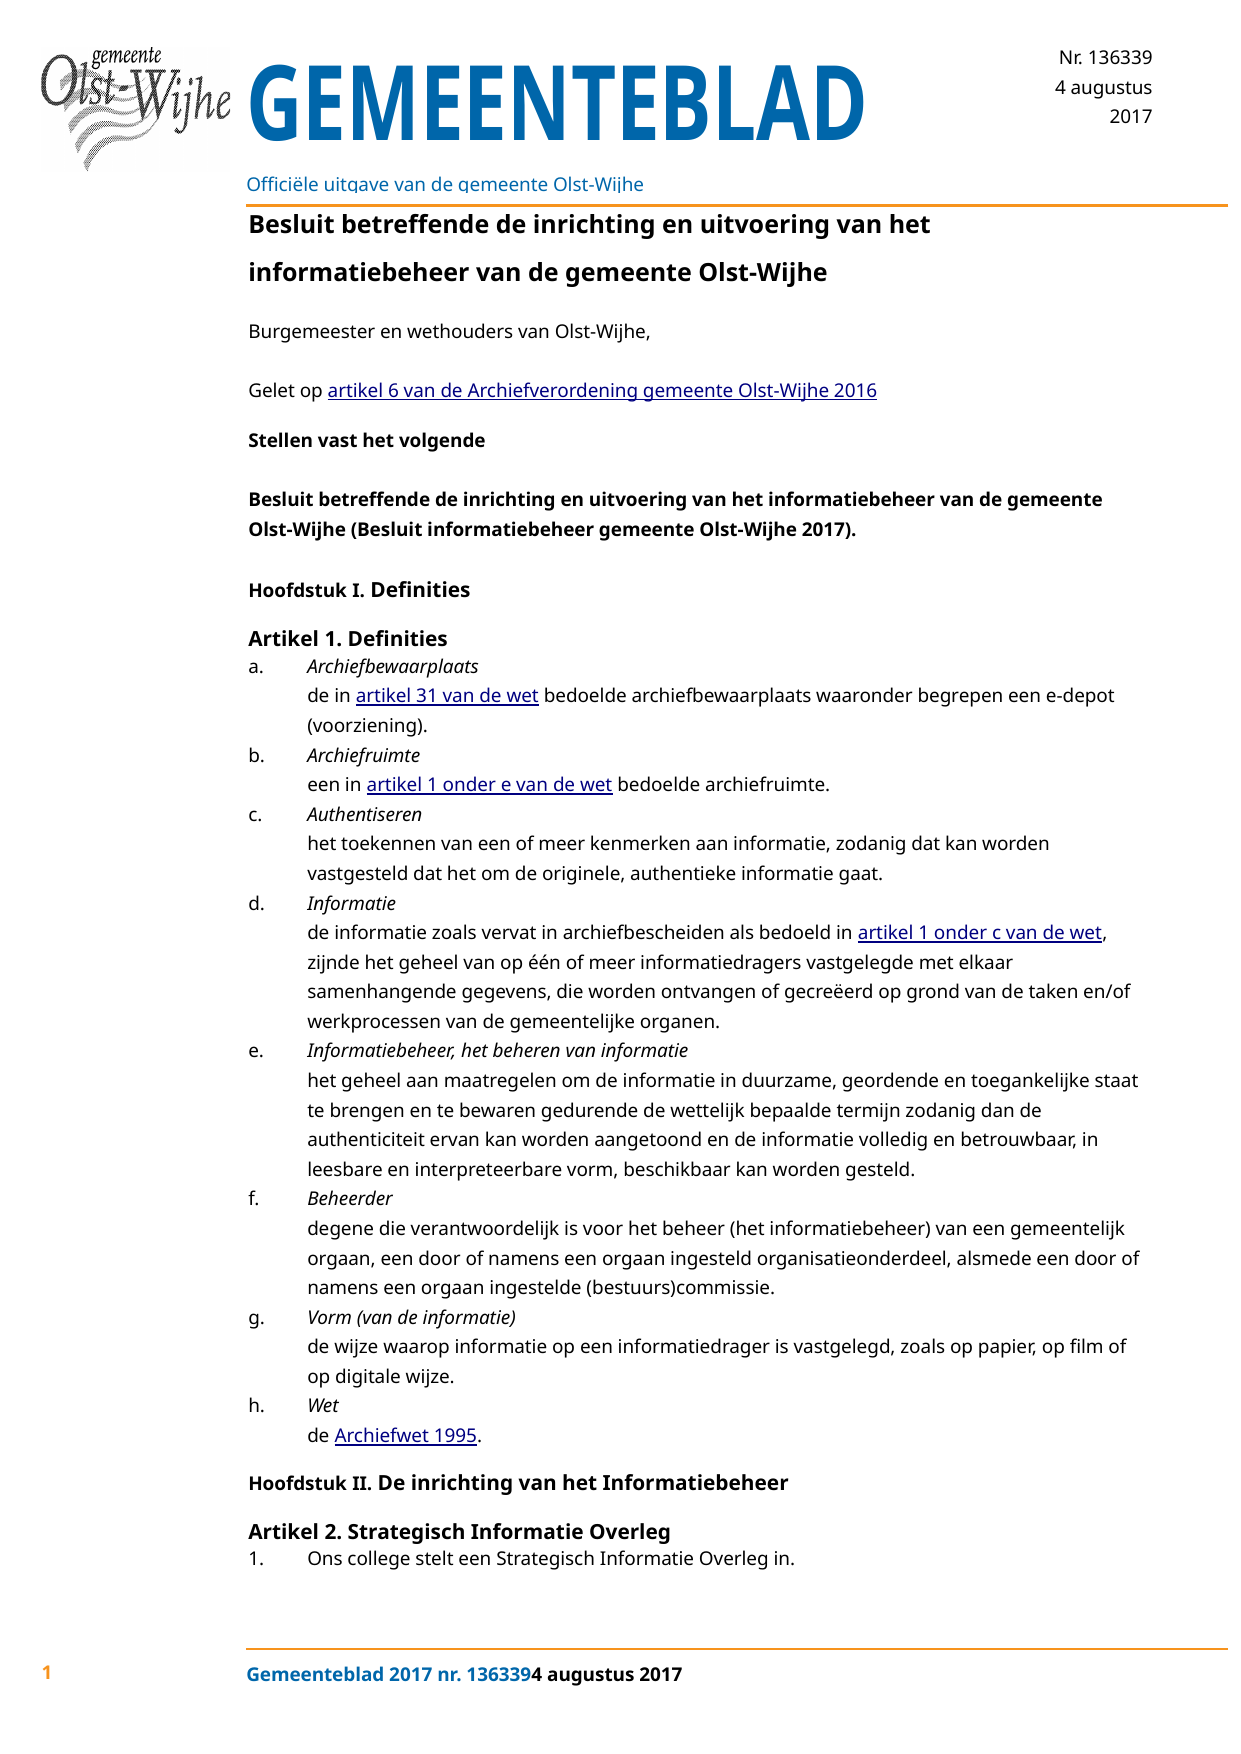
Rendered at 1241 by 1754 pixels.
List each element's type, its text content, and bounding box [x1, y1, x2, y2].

text Besluit betreffende de inrichting en uitvoering van het informatiebeheer van de gemeente Olst-Wijhe (Besluit informatiebeheer gemeente Olst-Wijhe 2017). [248, 487, 1152, 542]
text Gelet op artikel 6 van de Archiefverordening gemeente Olst-Wijhe 2016 [248, 377, 1152, 403]
list het geheel aan maatregelen om de informatie in duurzame, geordende en toegankelijke staat te brengen en te bewaren gedurende de wettelijk bepaalde termijn zodanig dan de authenticiteit ervan kan worden aangetoond en de informatie volledig en betrouwbaar, in leesbare en interpreteerbare vorm, beschikbaar kan worden gesteld. [248, 1067, 1152, 1182]
list de wijze waarop informatie op een informatiedrager is vastgelegd, zoals op papier, op film of op digitale wijze. [248, 1333, 1152, 1389]
list Beheerder [248, 1186, 1152, 1211]
list Wet [248, 1393, 1152, 1418]
list Archiefbewaarplaats [248, 653, 1152, 679]
list Archiefruimte [248, 742, 1152, 767]
text Artikel 1. Definities [248, 624, 1152, 653]
list Authentiseren [248, 801, 1152, 827]
text Artikel 2. Strategisch Informatie Overleg [248, 1517, 1152, 1546]
text Stellen vast het volgende [248, 427, 1152, 453]
text Hoofdstuk I. Definities [248, 575, 1152, 604]
list de informatie zoals vervat in archiefbescheiden als bedoeld in artikel 1 onder c van de wet, zijnde het geheel van op één of meer informatiedragers vastgelegde met elkaar samenhangende gegevens, die worden ontvangen of gecreëerd op grond van de taken en/of werkprocessen van de gemeentelijke organen. [248, 919, 1152, 1034]
list Ons college stelt een Strategisch Informatie Overleg in. [248, 1546, 1152, 1571]
list een in artikel 1 onder e van de wet bedoelde archiefruimte. [248, 771, 1152, 797]
list Informatiebeheer, het beheren van informatie [248, 1038, 1152, 1063]
list degene die verantwoordelijk is voor het beheer (het informatiebeheer) van een gemeentelijk orgaan, een door of namens een orgaan ingesteld organisatieonderdeel, alsmede een door of namens een orgaan ingestelde (bestuurs)commissie. [248, 1215, 1152, 1300]
list Informatie [248, 890, 1152, 915]
list het toekennen van een of meer kenmerken aan informatie, zodanig dat kan worden vastgesteld dat het om de originele, authentieke informatie gaat. [248, 831, 1152, 886]
list de Archiefwet 1995. [248, 1422, 1152, 1448]
text Besluit betreffende de inrichting en uitvoering van het informatiebeheer van de gemeente Olst-Wijhe [248, 207, 1152, 288]
text Hoofdstuk II. De inrichting van het Informatiebeheer [248, 1468, 1152, 1496]
text Burgemeester en wethouders van Olst-Wijhe, [248, 318, 1152, 344]
list Vorm (van de informatie) [248, 1304, 1152, 1329]
list de in artikel 31 van de wet bedoelde archiefbewaarplaats waaronder begrepen een e-depot (voorziening). [248, 683, 1152, 738]
picture [41, 47, 231, 172]
